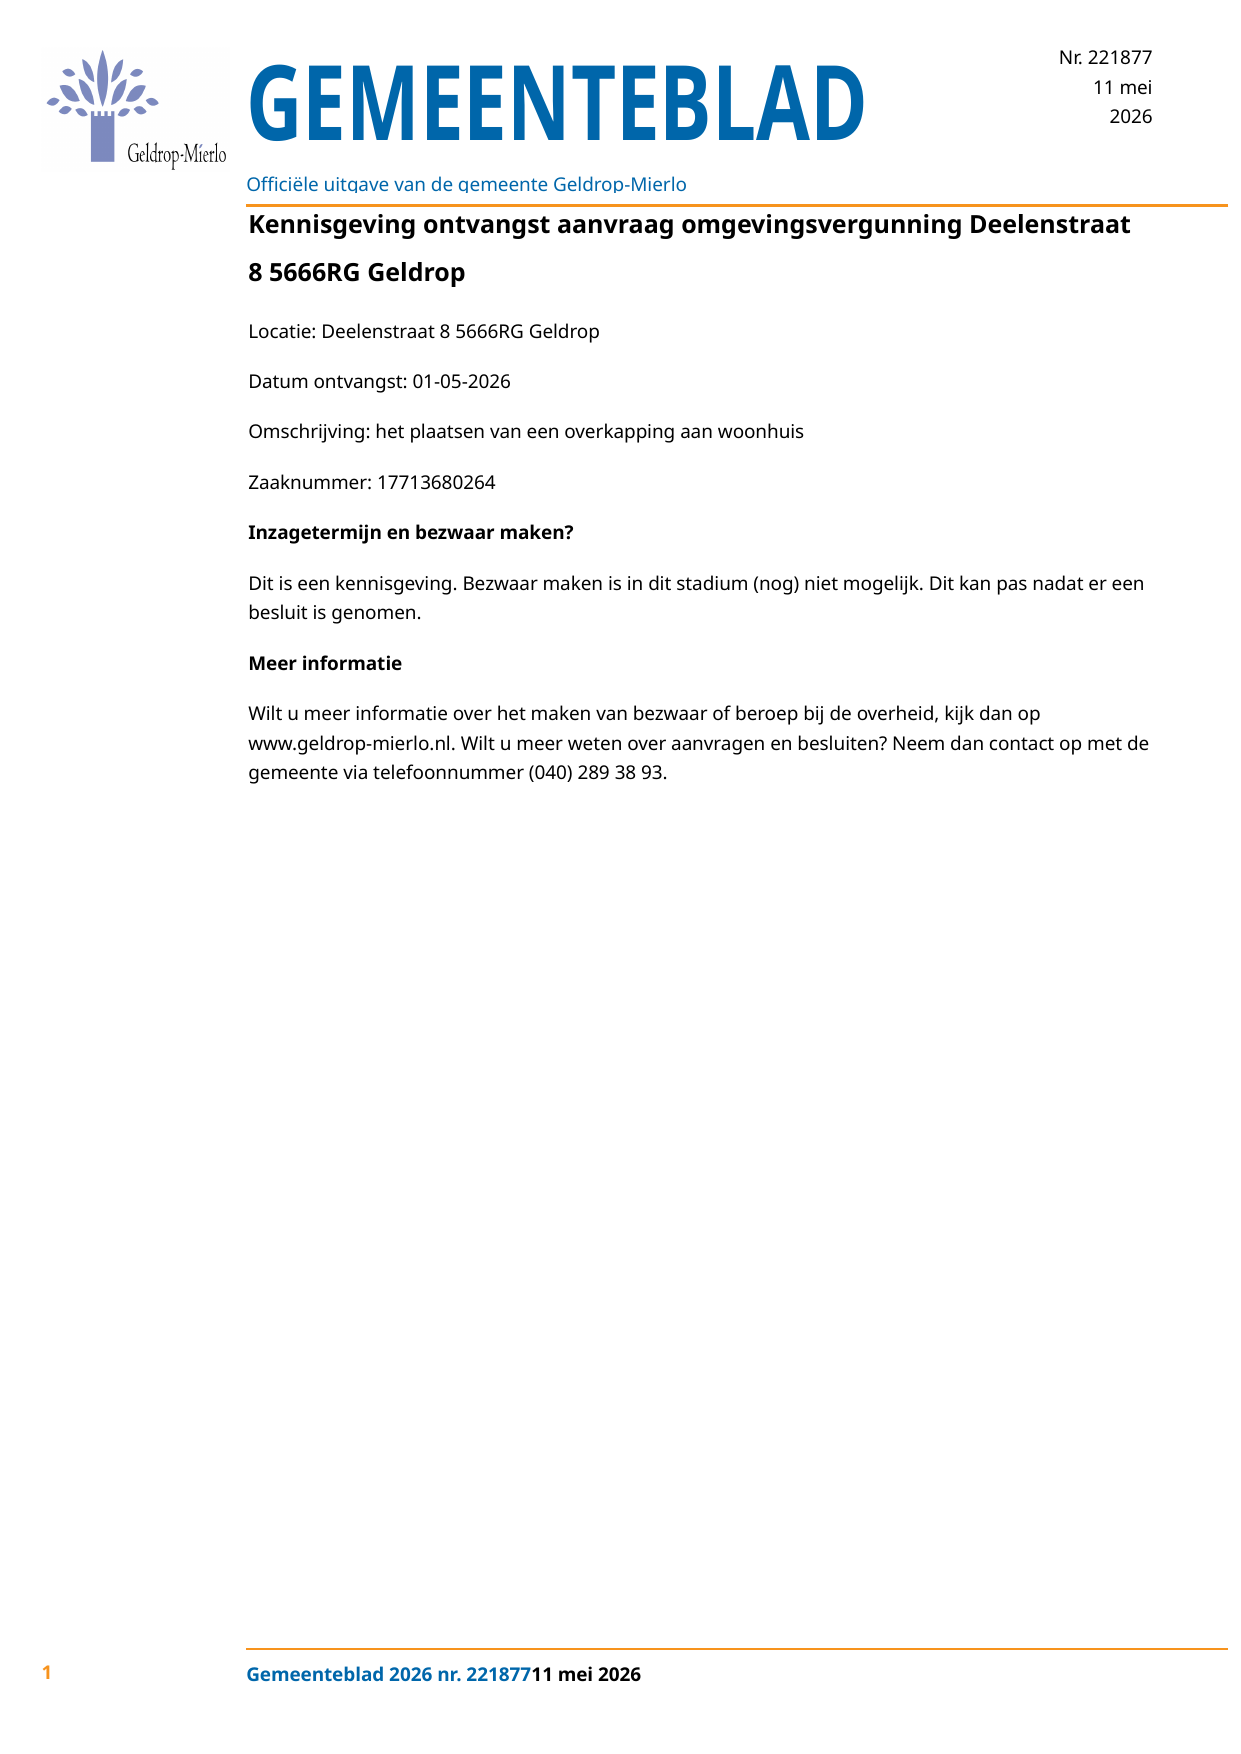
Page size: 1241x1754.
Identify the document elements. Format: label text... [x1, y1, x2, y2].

text Omschrijving: het plaatsen van een overkapping aan woonhuis [248, 419, 1152, 444]
text Zaaknummer: 17713680264 [248, 469, 1152, 495]
text Dit is een kennisgeving. Bezwaar maken is in dit stadium (nog) niet mogelijk. Dit kan pas nadat er een besluit is genomen. [248, 570, 1152, 625]
picture [41, 47, 231, 172]
text Inzagetermijn en bezwaar maken? [248, 519, 1152, 545]
text Wilt u meer informatie over het maken van bezwaar of beroep bij de overheid, kijk dan op www.geldrop-mierlo.nl. Wilt u meer weten over aanvragen en besluiten? Neem dan contact op met de gemeente via telefoonnummer (040) 289 38 93. [248, 700, 1152, 785]
text Meer informatie [248, 650, 1152, 676]
text Locatie: Deelenstraat 8 5666RG Geldrop [248, 318, 1152, 344]
text Kennisgeving ontvangst aanvraag omgevingsvergunning Deelenstraat 8 5666RG Geldrop [248, 207, 1152, 288]
text Datum ontvangst: 01-05-2026 [248, 368, 1152, 394]
